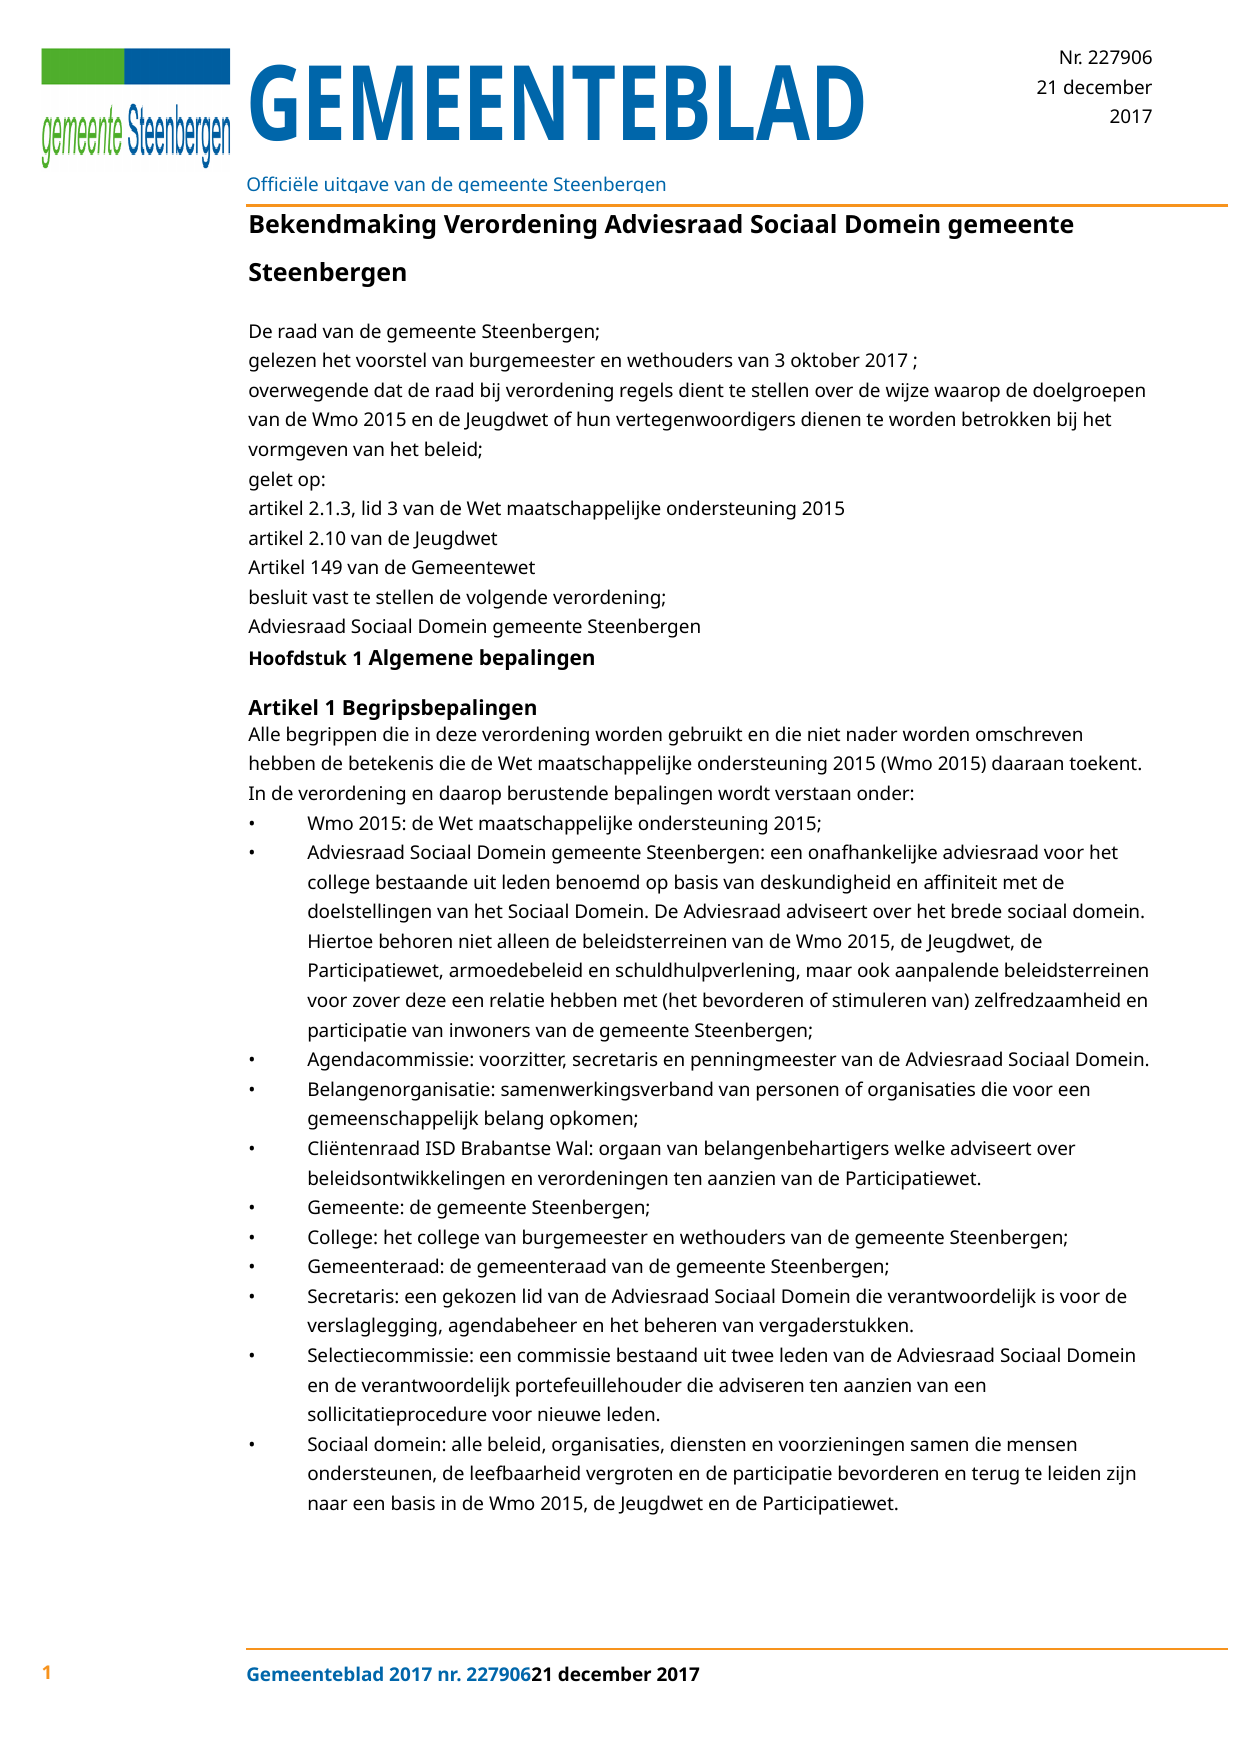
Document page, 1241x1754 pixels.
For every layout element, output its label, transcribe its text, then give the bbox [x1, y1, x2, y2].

picture [41, 47, 231, 172]
text artikel 2.1.3, lid 3 van de Wet maatschappelijke ondersteuning 2015 [248, 495, 1152, 521]
list Gemeente: de gemeente Steenbergen; [248, 1194, 1152, 1220]
list Sociaal domein: alle beleid, organisaties, diensten en voorzieningen samen die mensen ondersteunen, de leefbaarheid vergroten en de participatie bevorderen en terug te leiden zijn naar een basis in de Wmo 2015, de Jeugdwet en de Participatiewet. [248, 1431, 1152, 1516]
text De raad van de gemeente Steenbergen; [248, 318, 1152, 344]
list Belangenorganisatie: samenwerkingsverband van personen of organisaties die voor een gemeenschappelijk belang opkomen; [248, 1076, 1152, 1131]
list Adviesraad Sociaal Domein gemeente Steenbergen: een onafhankelijke adviesraad voor het college bestaande uit leden benoemd op basis van deskundigheid en affiniteit met de doelstellingen van het Sociaal Domein. De Adviesraad adviseert over het brede sociaal domein. Hiertoe behoren niet alleen de beleidsterreinen van de Wmo 2015, de Jeugdwet, de Participatiewet, armoedebeleid en schuldhulpverlening, maar ook aanpalende beleidsterreinen voor zover deze een relatie hebben met (het bevorderen of stimuleren van) zelfredzaamheid en participatie van inwoners van de gemeente Steenbergen; [248, 839, 1152, 1043]
text Bekendmaking Verordening Adviesraad Sociaal Domein gemeente Steenbergen [248, 207, 1152, 288]
text Artikel 1 Begripsbepalingen [248, 693, 1152, 721]
list Agendacommissie: voorzitter, secretaris en penningmeester van de Adviesraad Sociaal Domein. [248, 1046, 1152, 1072]
text overwegende dat de raad bij verordening regels dient te stellen over de wijze waarop de doelgroepen van de Wmo 2015 en de Jeugdwet of hun vertegenwoordigers dienen te worden betrokken bij het vormgeven van het beleid; [248, 377, 1152, 462]
list College: het college van burgemeester en wethouders van de gemeente Steenbergen; [248, 1224, 1152, 1250]
text Adviesraad Sociaal Domein gemeente Steenbergen [248, 614, 1152, 639]
list Wmo 2015: de Wet maatschappelijke ondersteuning 2015; [248, 810, 1152, 836]
text In de verordening en daarop berustende bepalingen wordt verstaan onder: [248, 780, 1152, 806]
list Secretaris: een gekozen lid van de Adviesraad Sociaal Domein die verantwoordelijk is voor de verslaglegging, agendabeheer en het beheren van vergaderstukken. [248, 1283, 1152, 1338]
text Artikel 149 van de Gemeentewet [248, 554, 1152, 580]
text besluit vast te stellen de volgende verordening; [248, 584, 1152, 610]
text Alle begrippen die in deze verordening worden gebruikt en die niet nader worden omschreven hebben de betekenis die de Wet maatschappelijke ondersteuning 2015 (Wmo 2015) daaraan toekent. [248, 721, 1152, 776]
text gelet op: [248, 466, 1152, 492]
text gelezen het voorstel van burgemeester en wethouders van 3 oktober 2017 ; [248, 347, 1152, 373]
list Gemeenteraad: de gemeenteraad van de gemeente Steenbergen; [248, 1253, 1152, 1279]
text artikel 2.10 van de Jeugdwet [248, 525, 1152, 551]
list Cliëntenraad ISD Brabantse Wal: orgaan van belangenbehartigers welke adviseert over beleidsontwikkelingen en verordeningen ten aanzien van de Participatiewet. [248, 1135, 1152, 1191]
list Selectiecommissie: een commissie bestaand uit twee leden van de Adviesraad Sociaal Domein en de verantwoordelijk portefeuillehouder die adviseren ten aanzien van een sollicitatieprocedure voor nieuwe leden. [248, 1342, 1152, 1427]
text Hoofdstuk 1 Algemene bepalingen [248, 643, 1152, 672]
